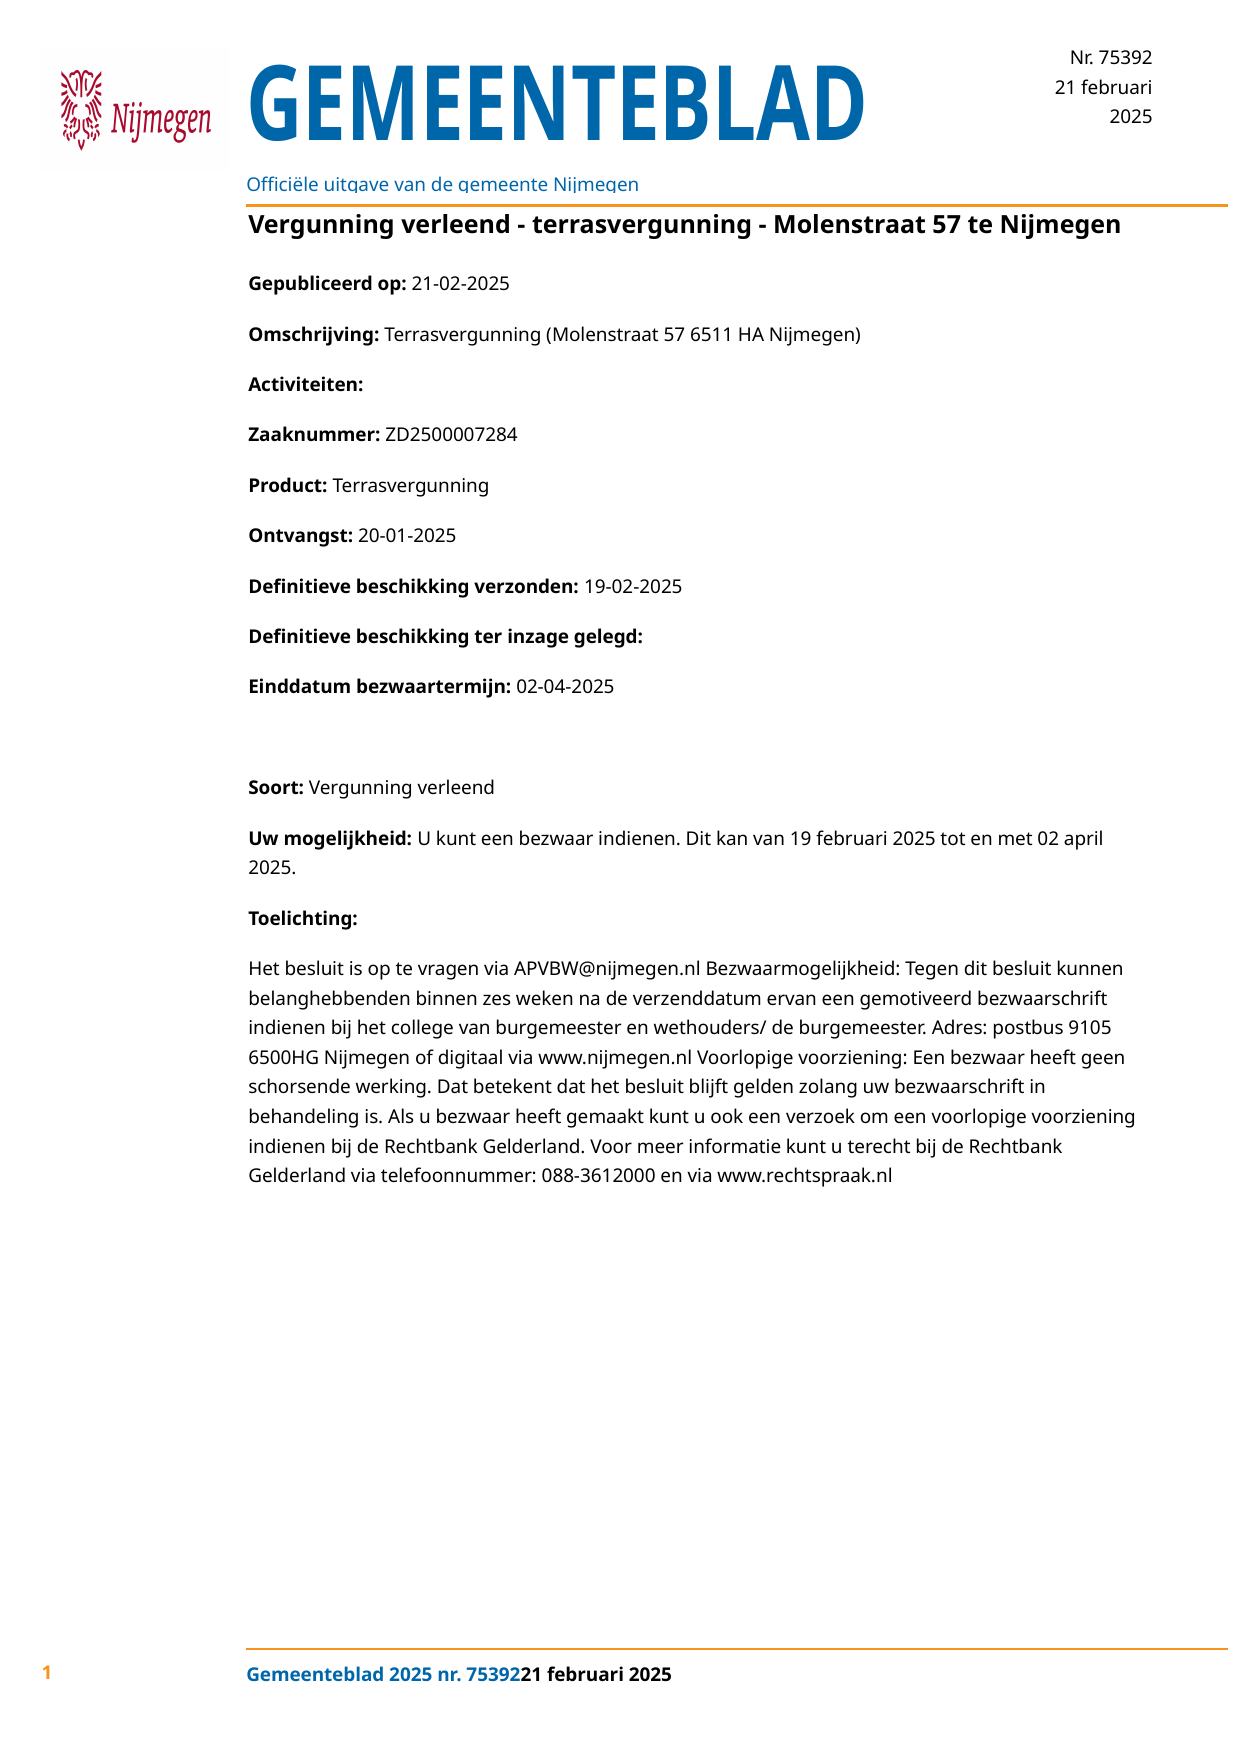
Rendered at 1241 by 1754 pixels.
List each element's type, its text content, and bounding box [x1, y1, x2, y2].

text Uw mogelijkheid: U kunt een bezwaar indienen. Dit kan van 19 februari 2025 tot en met 02 april 2025. [248, 825, 1152, 880]
text Definitieve beschikking ter inzage gelegd: [248, 623, 1152, 649]
text Einddatum bezwaartermijn: 02-04-2025 [248, 674, 1152, 699]
picture [41, 47, 231, 172]
text Het besluit is op te vragen via APVBW@nijmegen.nl Bezwaarmogelijkheid: Tegen dit besluit kunnen belanghebbenden binnen zes weken na de verzenddatum ervan een gemotiveerd bezwaarschrift indienen bij het college van burgemeester en wethouders/ de burgemeester. Adres: postbus 9105 6500HG Nijmegen of digitaal via www.nijmegen.nl Voorlopige voorziening: Een bezwaar heeft geen schorsende werking. Dat betekent dat het besluit blijft gelden zolang uw bezwaarschrift in behandeling is. Als u bezwaar heeft gemaakt kunt u ook een verzoek om een voorlopige voorziening indienen bij de Rechtbank Gelderland. Voor meer informatie kunt u terecht bij de Rechtbank Gelderland via telefoonnummer: 088-3612000 en via www.rechtspraak.nl [248, 955, 1152, 1188]
text Ontvangst: 20-01-2025 [248, 522, 1152, 548]
text Zaaknummer: ZD2500007284 [248, 422, 1152, 447]
text Toelichting: [248, 905, 1152, 931]
text Vergunning verleend - terrasvergunning - Molenstraat 57 te Nijmegen [248, 207, 1152, 241]
text Activiteiten: [248, 371, 1152, 397]
text Definitieve beschikking verzonden: 19-02-2025 [248, 573, 1152, 598]
text Product: Terrasvergunning [248, 472, 1152, 498]
text Omschrijving: Terrasvergunning (Molenstraat 57 6511 HA Nijmegen) [248, 321, 1152, 346]
text Gepubliceerd op: 21-02-2025 [248, 270, 1152, 296]
text Soort: Vergunning verleend [248, 774, 1152, 800]
